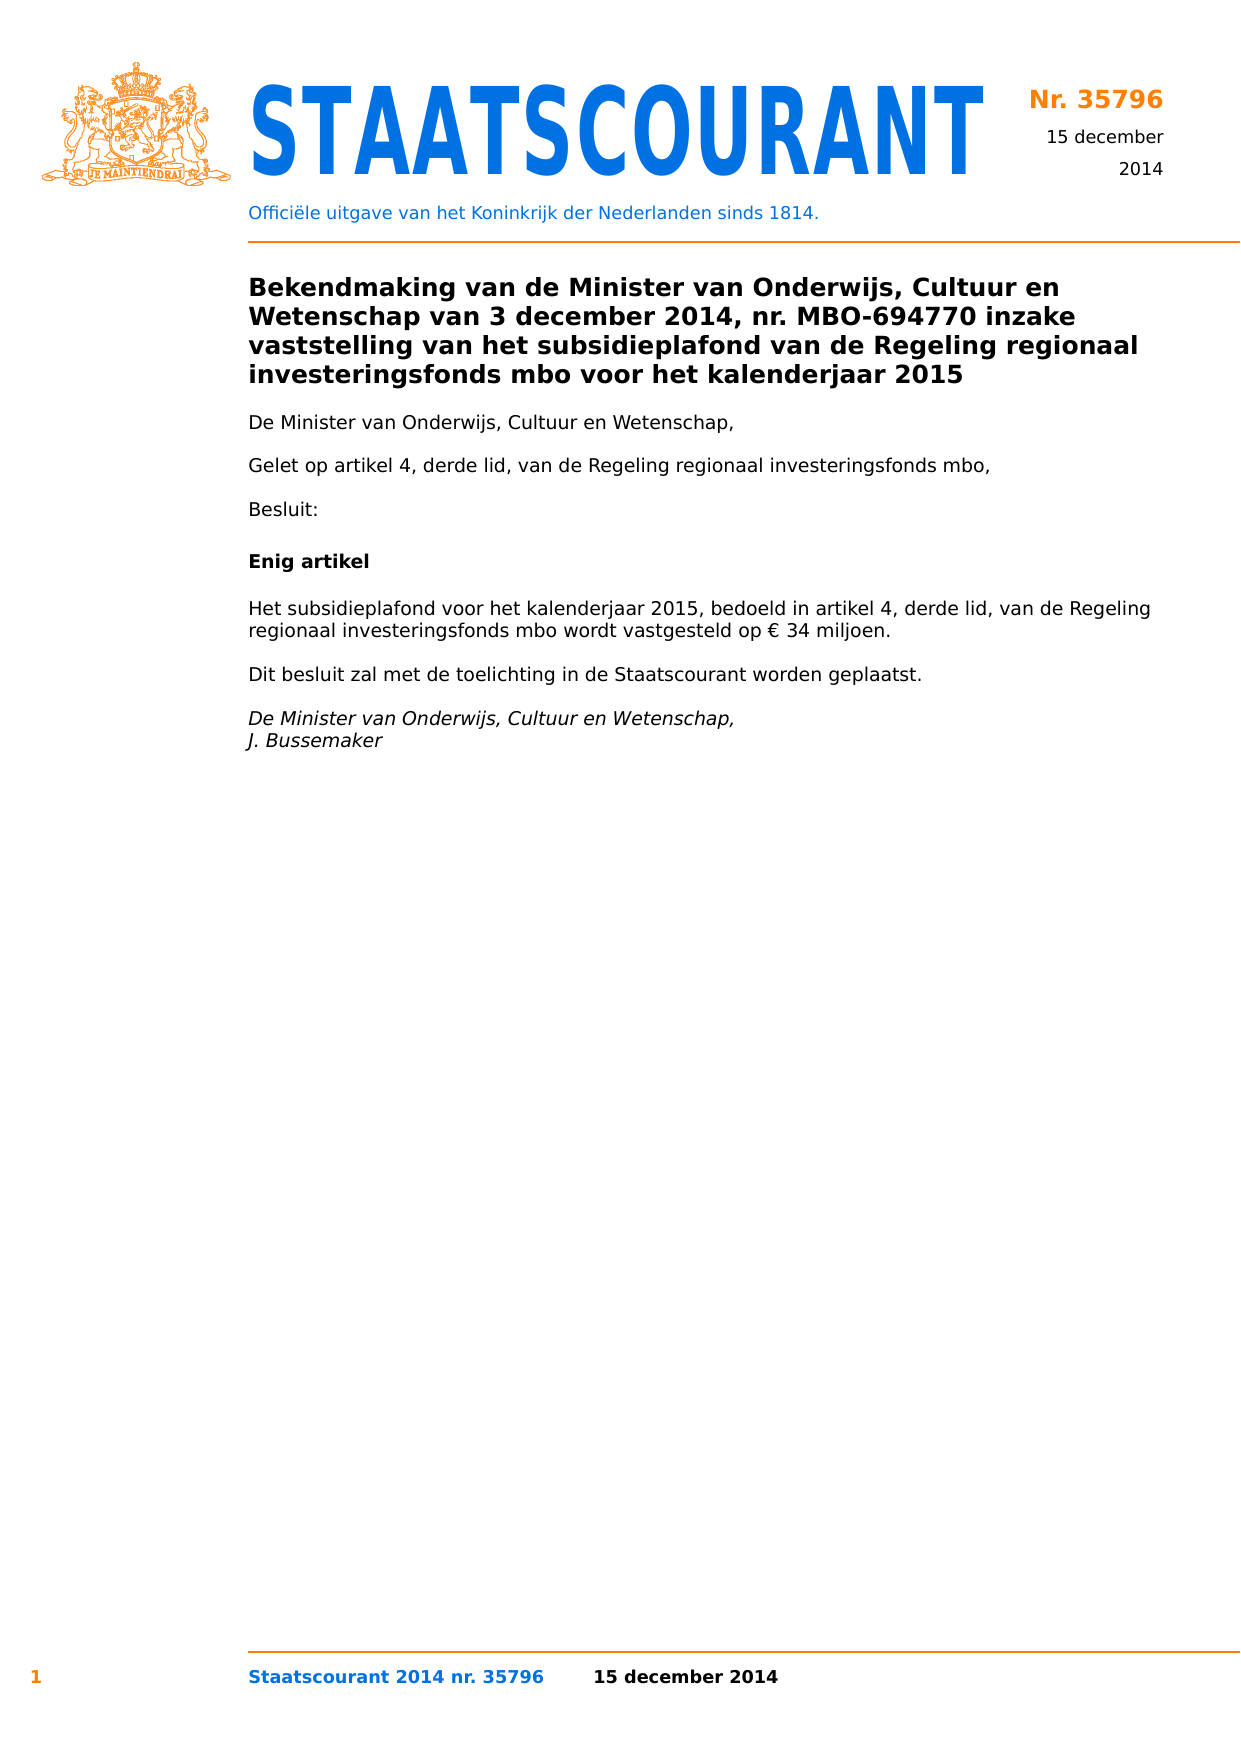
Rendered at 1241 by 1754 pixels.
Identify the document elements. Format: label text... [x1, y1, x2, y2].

text Het subsidieplafond voor het kalenderjaar 2015, bedoeld in artikel 4, derde lid, van de Regeling regionaal investeringsfonds mbo wordt vastgesteld op € 34 miljoen. [248, 598, 1163, 642]
text Gelet op artikel 4, derde lid, van de Regeling regionaal investeringsfonds mbo, [248, 455, 1163, 477]
table_cell 15 december [998, 121, 1240, 153]
text De Minister van Onderwijs, Cultuur en Wetenschap, [248, 412, 1163, 433]
table_cell 2014 [998, 153, 1240, 203]
text Besluit: [248, 499, 1163, 521]
subtitle Bekendmaking van de Minister van Onderwijs, Cultuur en Wetenschap van 3 december 2014, nr. MBO-694770 inzake vaststelling van het subsidieplafond van de Regeling regionaal investeringsfonds mbo voor het kalenderjaar 2015 [248, 273, 1163, 390]
text Dit besluit zal met de toelichting in de Staatscourant worden geplaatst. [248, 664, 1163, 686]
picture [41, 62, 231, 186]
table_header Nr. 35796 [998, 62, 1240, 121]
table_cell Officiële uitgave van het Koninkrijk der Nederlanden sinds 1814. [248, 203, 1240, 241]
table_header STAATSCOURANT [248, 62, 998, 203]
subtitle Enig artikel [248, 551, 1163, 573]
text De Minister van Onderwijs, Cultuur en Wetenschap, J. Bussemaker [248, 708, 1163, 752]
table_header [25, 62, 248, 241]
